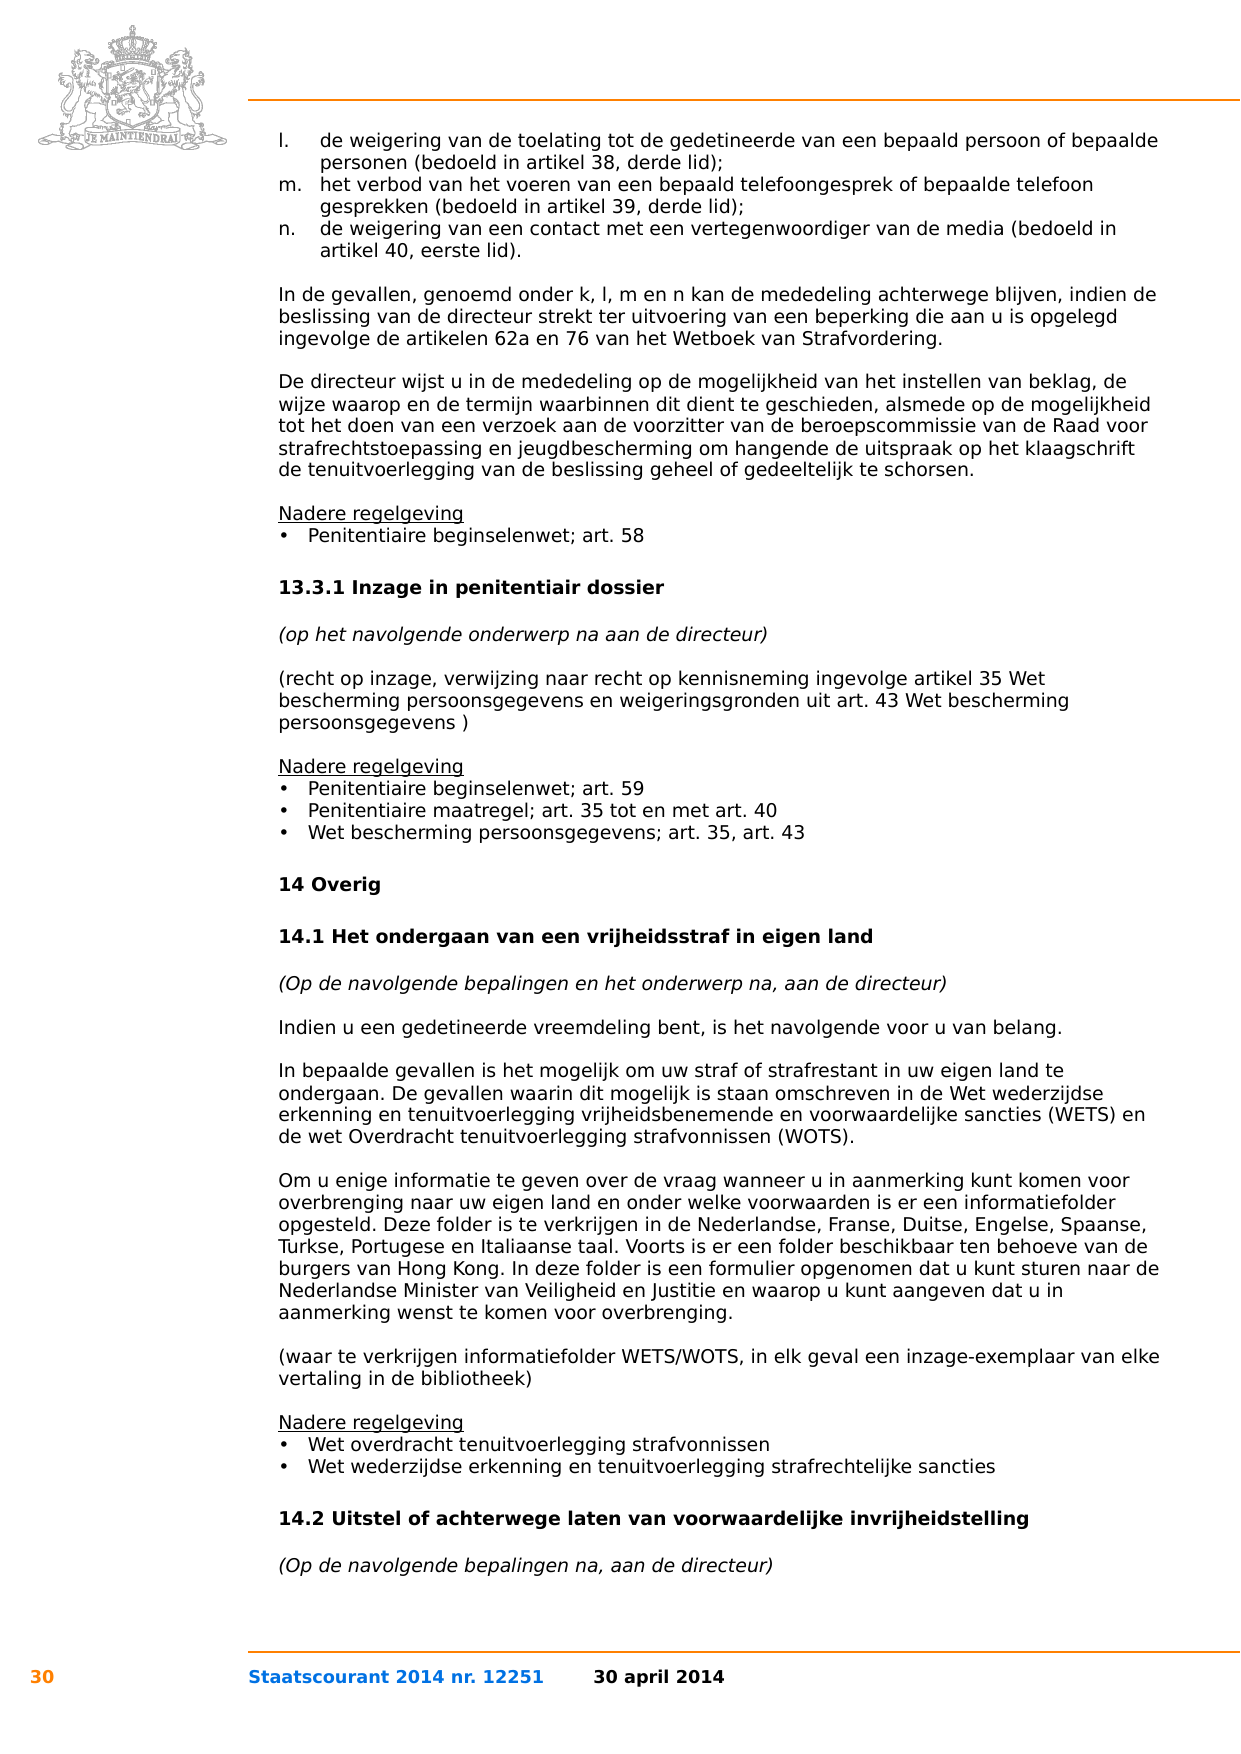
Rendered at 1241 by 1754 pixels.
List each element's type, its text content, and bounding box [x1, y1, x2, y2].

subtitle 14 Overig [278, 874, 1163, 896]
text Nadere regelgeving [278, 756, 1163, 778]
text • Penitentiaire beginselenwet; art. 59 [278, 778, 1163, 800]
subtitle 14.2 Uitstel of achterwege laten van voorwaardelijke invrijheidstelling [278, 1508, 1163, 1530]
text In de gevallen, genoemd onder k, l, m en n kan de mededeling achterwege blijven, indien de beslissing van de directeur strekt ter uitvoering van een beperking die aan u is opgelegd ingevolge de artikelen 62a en 76 van het Wetboek van Strafvordering. [278, 284, 1163, 349]
text (recht op inzage, verwijzing naar recht op kennisneming ingevolge artikel 35 Wet bescherming persoonsgegevens en weigeringsgronden uit art. 43 Wet bescherming persoonsgegevens ) [278, 668, 1163, 734]
text • Penitentiaire maatregel; art. 35 tot en met art. 40 [278, 800, 1163, 822]
text Nadere regelgeving [278, 503, 1163, 525]
text (Op de navolgende bepalingen na, aan de directeur) [278, 1555, 1163, 1577]
text • Penitentiaire beginselenwet; art. 58 [278, 525, 1163, 547]
text n. de weigering van een contact met een vertegenwoordiger van de media (bedoeld in artikel 40, eerste lid). [278, 218, 1163, 262]
text m. het verbod van het voeren van een bepaald telefoongesprek of bepaalde telefoon gesprekken (bedoeld in artikel 39, derde lid); [278, 174, 1163, 218]
text (waar te verkrijgen informatiefolder WETS/WOTS, in elk geval een inzage-exemplaar van elke vertaling in de bibliotheek) [278, 1346, 1163, 1390]
text De directeur wijst u in de mededeling op de mogelijkheid van het instellen van beklag, de wijze waarop en de termijn waarbinnen dit dient te geschieden, alsmede op de mogelijkheid tot het doen van een verzoek aan de voorzitter van de beroepscommissie van de Raad voor strafrechtstoepassing en jeugdbescherming om hangende de uitspraak op het klaagschrift de tenuitvoerlegging van de beslissing geheel of gedeeltelijk te schorsen. [278, 371, 1163, 481]
text • Wet bescherming persoonsgegevens; art. 35, art. 43 [278, 822, 1163, 844]
text Om u enige informatie te geven over de vraag wanneer u in aanmerking kunt komen voor overbrenging naar uw eigen land en onder welke voorwaarden is er een informatiefolder opgesteld. Deze folder is te verkrijgen in de Nederlandse, Franse, Duitse, Engelse, Spaanse, Turkse, Portugese en Italiaanse taal. Voorts is er een folder beschikbaar ten behoeve van de burgers van Hong Kong. In deze folder is een formulier opgenomen dat u kunt sturen naar de Nederlandse Minister van Veiligheid en Justitie en waarop u kunt aangeven dat u in aanmerking wenst te komen voor overbrenging. [278, 1170, 1163, 1324]
subtitle 13.3.1 Inzage in penitentiair dossier [278, 577, 1163, 599]
text In bepaalde gevallen is het mogelijk om uw straf of strafrestant in uw eigen land te ondergaan. De gevallen waarin dit mogelijk is staan omschreven in de Wet wederzijdse erkenning en tenuitvoerlegging vrijheidsbenemende en voorwaardelijke sancties (WETS) en de wet Overdracht tenuitvoerlegging strafvonnissen (WOTS). [278, 1060, 1163, 1148]
text (Op de navolgende bepalingen en het onderwerp na, aan de directeur) [278, 973, 1163, 995]
text Nadere regelgeving [278, 1412, 1163, 1434]
text l. de weigering van de toelating tot de gedetineerde van een bepaald persoon of bepaalde personen (bedoeld in artikel 38, derde lid); [278, 130, 1163, 174]
text (op het navolgende onderwerp na aan de directeur) [278, 624, 1163, 646]
subtitle 14.1 Het ondergaan van een vrijheidsstraf in eigen land [278, 926, 1163, 948]
text • Wet overdracht tenuitvoerlegging strafvonnissen [278, 1434, 1163, 1456]
picture [38, 25, 227, 150]
text • Wet wederzijdse erkenning en tenuitvoerlegging strafrechtelijke sancties [278, 1456, 1163, 1478]
text Indien u een gedetineerde vreemdeling bent, is het navolgende voor u van belang. [278, 1017, 1163, 1038]
